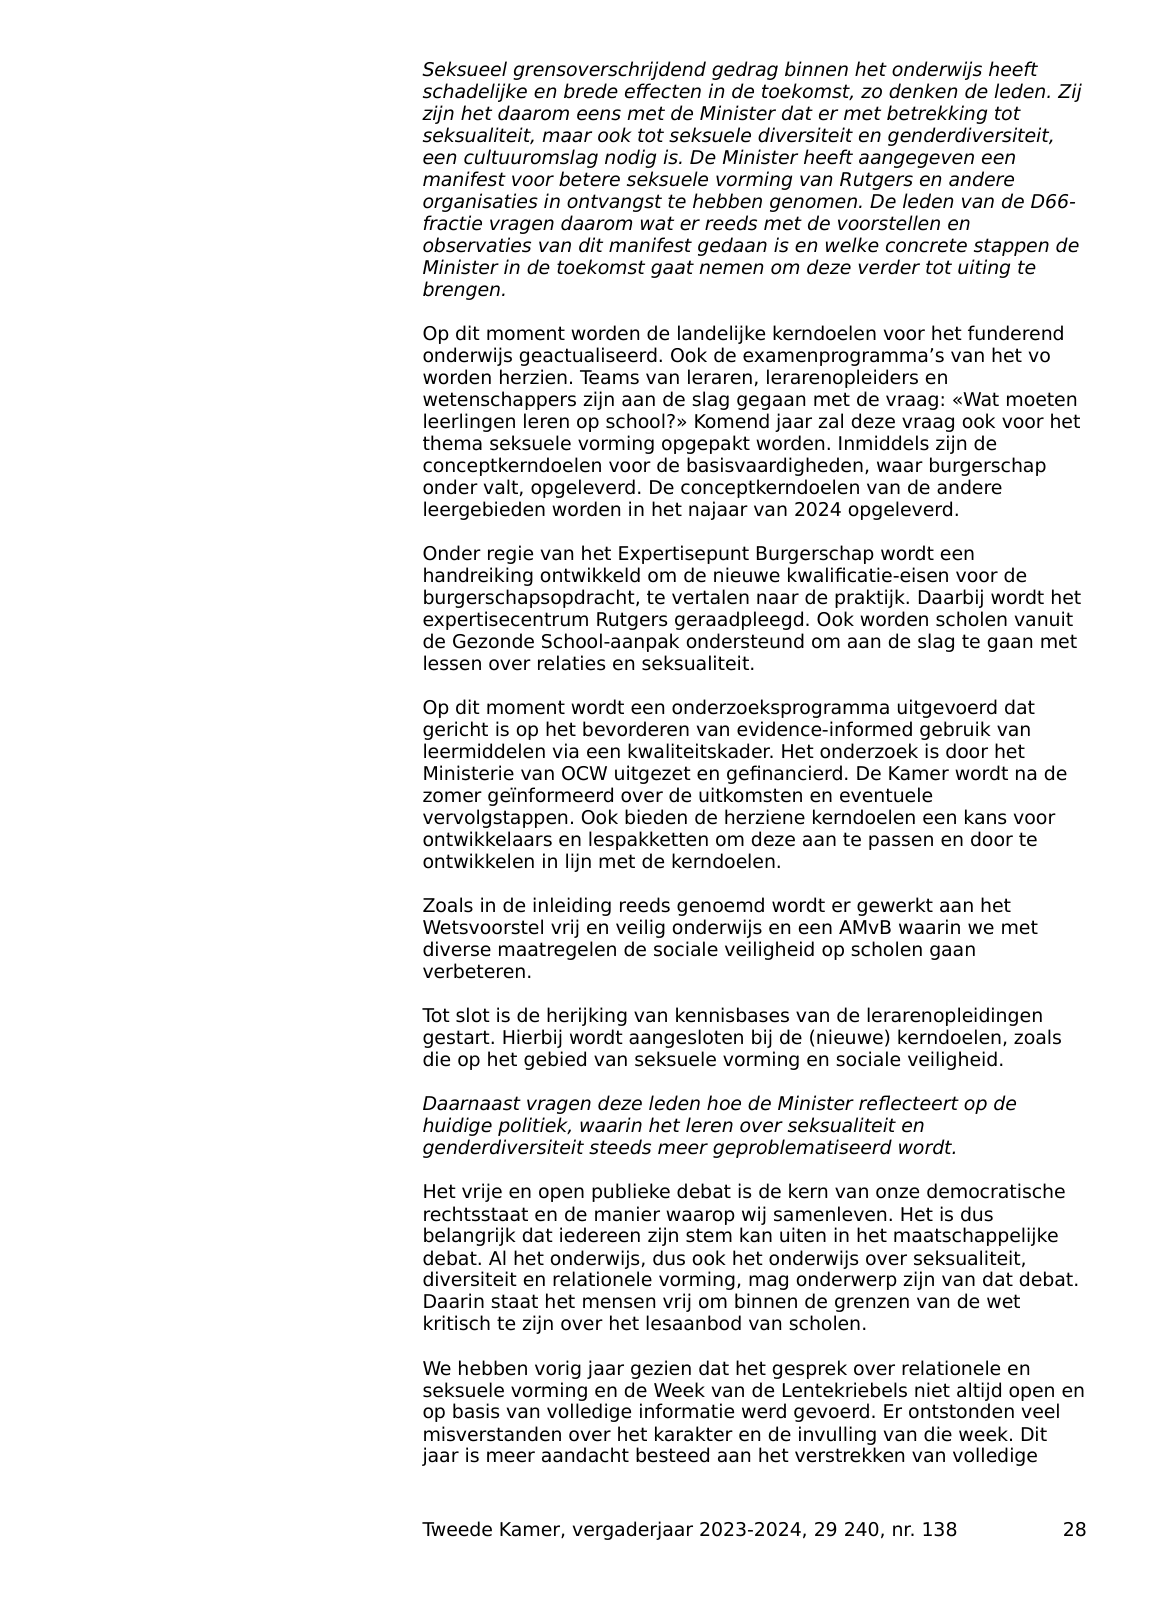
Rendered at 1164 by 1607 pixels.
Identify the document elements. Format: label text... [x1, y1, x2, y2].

text Daarnaast vragen deze leden hoe de Minister reflecteert op de huidige politiek, waarin het leren over seksualiteit en genderdiversiteit steeds meer geproblematiseerd wordt. [422, 1093, 1087, 1159]
text Op dit moment wordt een onderzoeksprogramma uitgevoerd dat gericht is op het bevorderen van evidence-informed gebruik van leermiddelen via een kwaliteitskader. Het onderzoek is door het Ministerie van OCW uitgezet en gefinancierd. De Kamer wordt na de zomer geïnformeerd over de uitkomsten en eventuele vervolgstappen. Ook bieden de herziene kerndoelen een kans voor ontwikkelaars en lespakketten om deze aan te passen en door te ontwikkelen in lijn met de kerndoelen. [422, 697, 1087, 873]
text We hebben vorig jaar gezien dat het gesprek over relationele en seksuele vorming en de Week van de Lentekriebels niet altijd open en op basis van volledige informatie werd gevoerd. Er ontstonden veel misverstanden over het karakter en de invulling van die week. Dit jaar is meer aandacht besteed aan het verstrekken van volledige [422, 1357, 1087, 1467]
text Op dit moment worden de landelijke kerndoelen voor het funderend onderwijs geactualiseerd. Ook de examenprogramma’s van het vo worden herzien. Teams van leraren, lerarenopleiders en wetenschappers zijn aan de slag gegaan met de vraag: «Wat moeten leerlingen leren op school?» Komend jaar zal deze vraag ook voor het thema seksuele vorming opgepakt worden. Inmiddels zijn de conceptkerndoelen voor de basisvaardigheden, waar burgerschap onder valt, opgeleverd. De conceptkerndoelen van de andere leergebieden worden in het najaar van 2024 opgeleverd. [422, 323, 1087, 521]
text Seksueel grensoverschrijdend gedrag binnen het onderwijs heeft schadelijke en brede effecten in de toekomst, zo denken de leden. Zij zijn het daarom eens met de Minister dat er met betrekking tot seksualiteit, maar ook tot seksuele diversiteit en genderdiversiteit, een cultuuromslag nodig is. De Minister heeft aangegeven een manifest voor betere seksuele vorming van Rutgers en andere organisaties in ontvangst te hebben genomen. De leden van de D66-fractie vragen daarom wat er reeds met de voorstellen en observaties van dit manifest gedaan is en welke concrete stappen de Minister in de toekomst gaat nemen om deze verder tot uiting te brengen. [422, 59, 1087, 301]
text Zoals in de inleiding reeds genoemd wordt er gewerkt aan het Wetsvoorstel vrij en veilig onderwijs en een AMvB waarin we met diverse maatregelen de sociale veiligheid op scholen gaan verbeteren. [422, 895, 1087, 983]
text Onder regie van het Expertisepunt Burgerschap wordt een handreiking ontwikkeld om de nieuwe kwalificatie-eisen voor de burgerschapsopdracht, te vertalen naar de praktijk. Daarbij wordt het expertisecentrum Rutgers geraadpleegd. Ook worden scholen vanuit de Gezonde School-aanpak ondersteund om aan de slag te gaan met lessen over relaties en seksualiteit. [422, 543, 1087, 675]
text Tot slot is de herijking van kennisbases van de lerarenopleidingen gestart. Hierbij wordt aangesloten bij de (nieuwe) kerndoelen, zoals die op het gebied van seksuele vorming en sociale veiligheid. [422, 1005, 1087, 1071]
text Het vrije en open publieke debat is de kern van onze democratische rechtsstaat en de manier waarop wij samenleven. Het is dus belangrijk dat iedereen zijn stem kan uiten in het maatschappelijke debat. Al het onderwijs, dus ook het onderwijs over seksualiteit, diversiteit en relationele vorming, mag onderwerp zijn van dat debat. Daarin staat het mensen vrij om binnen de grenzen van de wet kritisch te zijn over het lesaanbod van scholen. [422, 1181, 1087, 1335]
